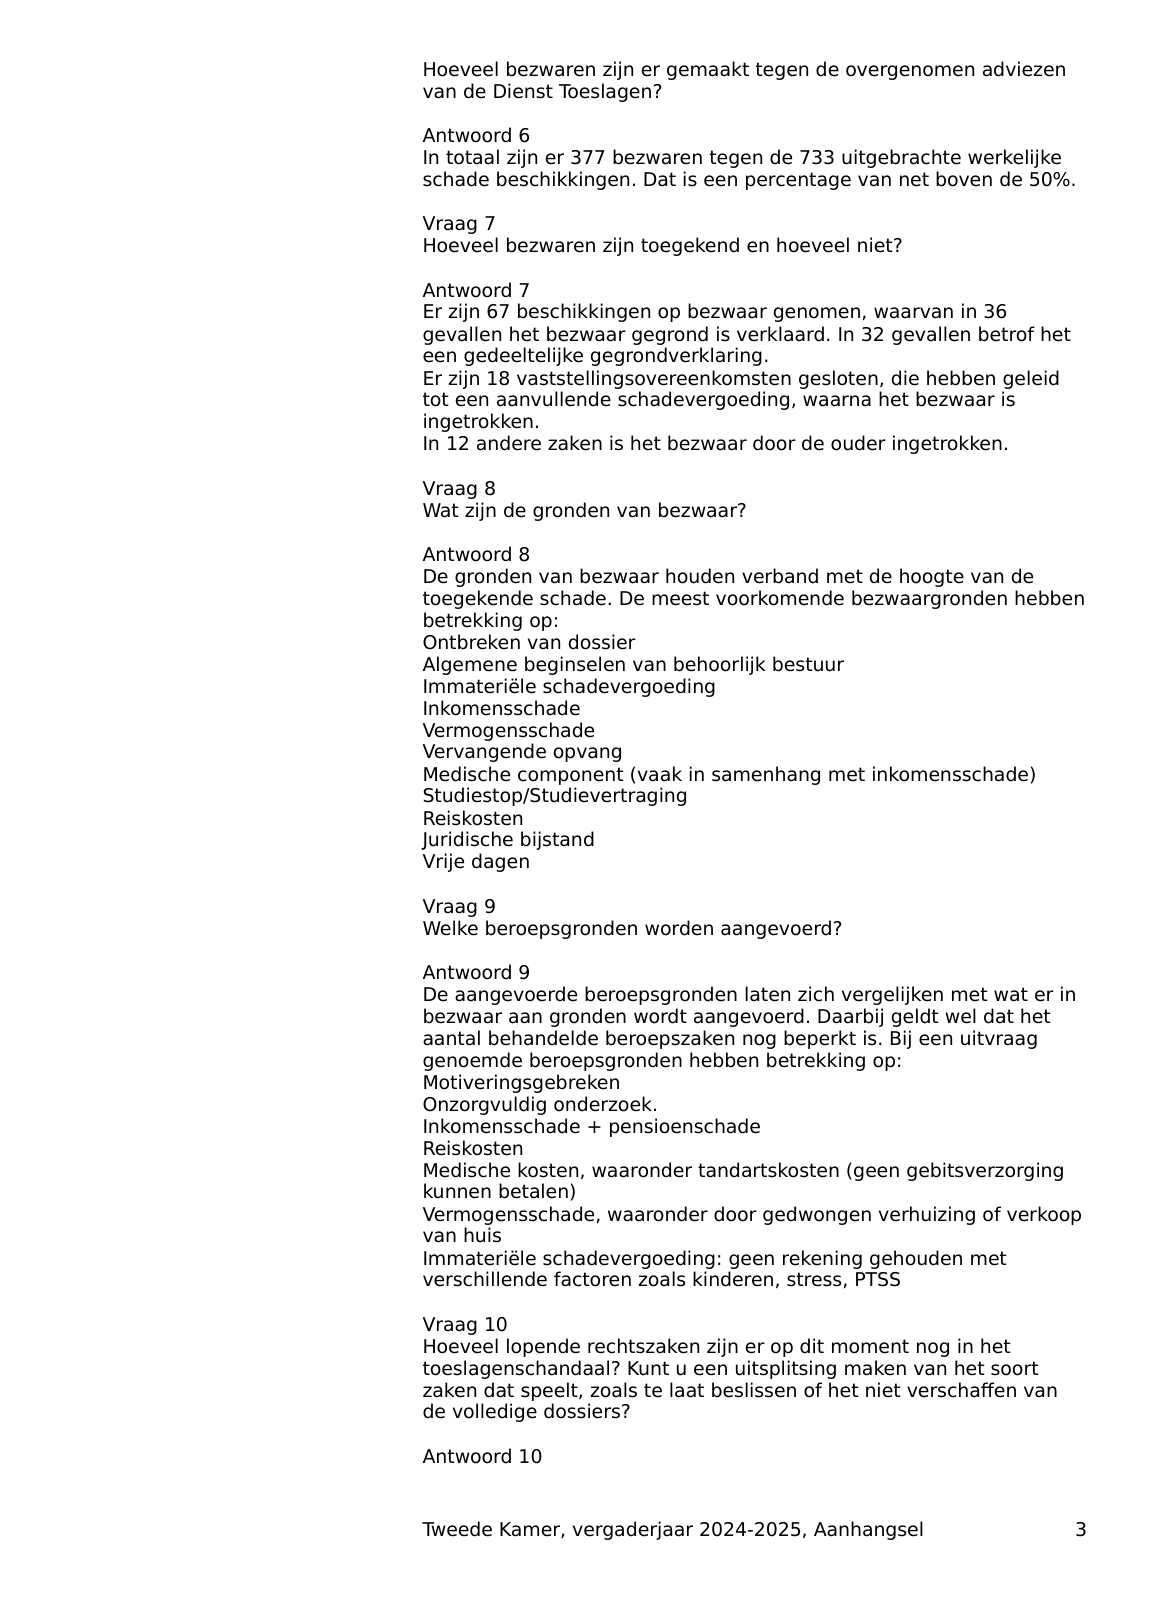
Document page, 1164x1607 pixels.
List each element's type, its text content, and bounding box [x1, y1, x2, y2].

text Studiestop/Studievertraging [422, 785, 1087, 807]
text Antwoord 6 [422, 125, 1087, 147]
text Reiskosten [422, 1137, 1087, 1159]
text Inkomensschade [422, 697, 1087, 719]
text Vervangende opvang [422, 741, 1087, 763]
text In 12 andere zaken is het bezwaar door de ouder ingetrokken. [422, 433, 1087, 455]
text Hoeveel bezwaren zijn er gemaakt tegen de overgenomen adviezen van de Dienst Toeslagen? [422, 59, 1087, 103]
text Reiskosten [422, 807, 1087, 829]
text Er zijn 67 beschikkingen op bezwaar genomen, waarvan in 36 gevallen het bezwaar gegrond is verklaard. In 32 gevallen betrof het een gedeeltelijke gegrondverklaring. [422, 301, 1087, 367]
text Antwoord 9 [422, 962, 1087, 984]
text Vraag 7 [422, 213, 1087, 235]
text Algemene beginselen van behoorlijk bestuur [422, 653, 1087, 676]
text Hoeveel lopende rechtszaken zijn er op dit moment nog in het toeslagenschandaal? Kunt u een uitsplitsing maken van het soort zaken dat speelt, zoals te laat beslissen of het niet verschaffen van de volledige dossiers? [422, 1336, 1087, 1423]
text Ontbreken van dossier [422, 632, 1087, 653]
text Vraag 9 [422, 896, 1087, 917]
text Vrije dagen [422, 851, 1087, 873]
text Immateriële schadevergoeding: geen rekening gehouden met verschillende factoren zoals kinderen, stress, PTSS [422, 1247, 1087, 1291]
text Vermogensschade, waaronder door gedwongen verhuizing of verkoop van huis [422, 1203, 1087, 1247]
text In totaal zijn er 377 bezwaren tegen de 733 uitgebrachte werkelijke schade beschikkingen. Dat is een percentage van net boven de 50%. [422, 147, 1087, 191]
text Hoeveel bezwaren zijn toegekend en hoeveel niet? [422, 235, 1087, 257]
text Immateriële schadevergoeding [422, 676, 1087, 697]
text Motiveringsgebreken [422, 1072, 1087, 1093]
text Juridische bijstand [422, 829, 1087, 851]
text Antwoord 7 [422, 279, 1087, 301]
text Medische component (vaak in samenhang met inkomensschade) [422, 763, 1087, 785]
text Vermogensschade [422, 719, 1087, 741]
text Antwoord 10 [422, 1446, 1087, 1468]
text De aangevoerde beroepsgronden laten zich vergelijken met wat er in bezwaar aan gronden wordt aangevoerd. Daarbij geldt wel dat het aantal behandelde beroepszaken nog beperkt is. Bij een uitvraag genoemde beroepsgronden hebben betrekking op: [422, 984, 1087, 1072]
text Er zijn 18 vaststellingsovereenkomsten gesloten, die hebben geleid tot een aanvullende schadevergoeding, waarna het bezwaar is ingetrokken. [422, 367, 1087, 433]
text De gronden van bezwaar houden verband met de hoogte van de toegekende schade. De meest voorkomende bezwaargronden hebben betrekking op: [422, 566, 1087, 632]
text Vraag 10 [422, 1313, 1087, 1336]
text Wat zijn de gronden van bezwaar? [422, 499, 1087, 521]
text Antwoord 8 [422, 544, 1087, 566]
text Vraag 8 [422, 477, 1087, 499]
text Medische kosten, waaronder tandartskosten (geen gebitsverzorging kunnen betalen) [422, 1159, 1087, 1203]
text Inkomensschade + pensioenschade [422, 1116, 1087, 1137]
text Welke beroepsgronden worden aangevoerd? [422, 917, 1087, 939]
text Onzorgvuldig onderzoek. [422, 1093, 1087, 1116]
